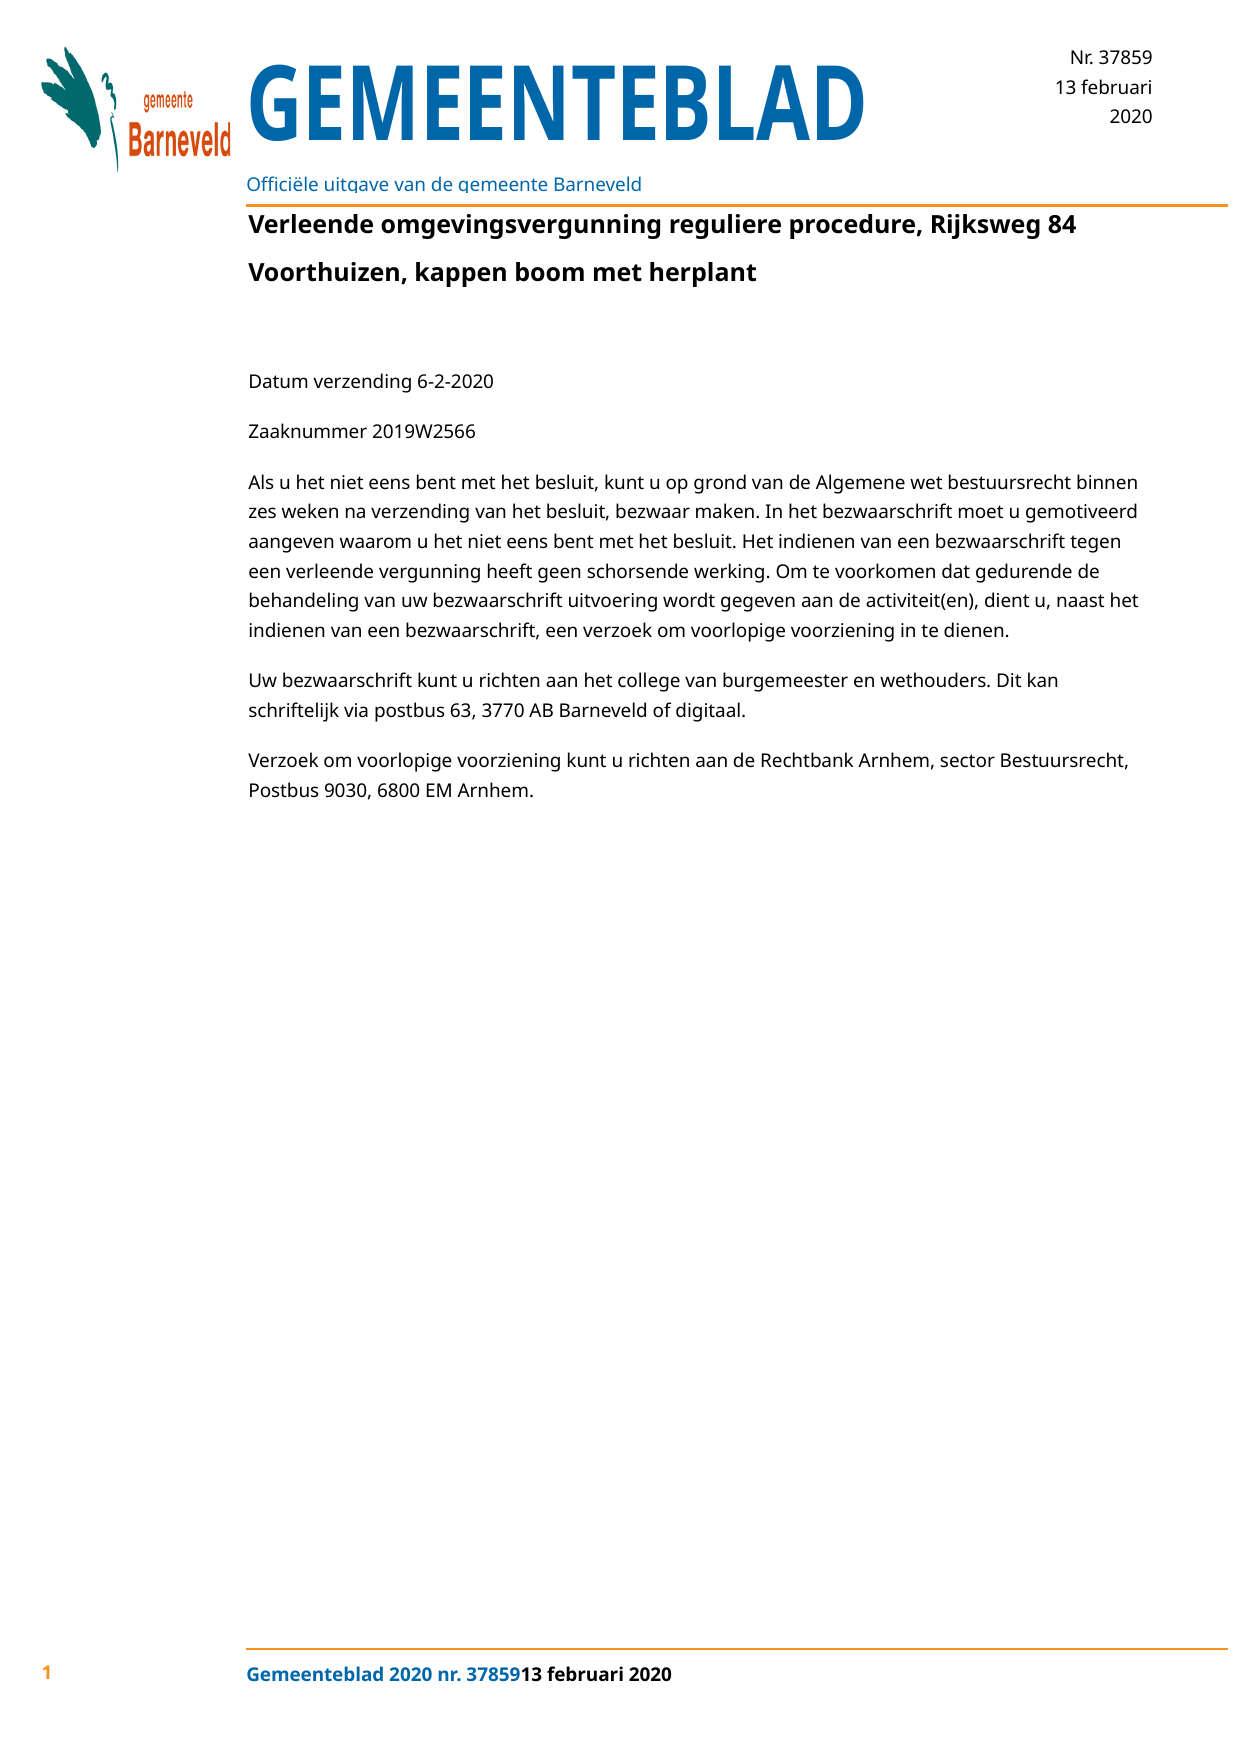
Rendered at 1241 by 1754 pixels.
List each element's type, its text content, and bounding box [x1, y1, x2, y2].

text Als u het niet eens bent met het besluit, kunt u op grond van de Algemene wet bestuursrecht binnen zes weken na verzending van het besluit, bezwaar maken. In het bezwaarschrift moet u gemotiveerd aangeven waarom u het niet eens bent met het besluit. Het indienen van een bezwaarschrift tegen een verleende vergunning heeft geen schorsende werking. Om te voorkomen dat gedurende de behandeling van uw bezwaarschrift uitvoering wordt gegeven aan de activiteit(en), dient u, naast het indienen van een bezwaarschrift, een verzoek om voorlopige voorziening in te dienen. [248, 469, 1152, 643]
text Verzoek om voorlopige voorziening kunt u richten aan de Rechtbank Arnhem, sector Bestuursrecht, Postbus 9030, 6800 EM Arnhem. [248, 747, 1152, 803]
text Datum verzending 6-2-2020 [248, 368, 1152, 394]
text Verleende omgevingsvergunning reguliere procedure, Rijksweg 84 Voorthuizen, kappen boom met herplant [248, 207, 1152, 288]
text Zaaknummer 2019W2566 [248, 419, 1152, 444]
picture [41, 47, 231, 172]
text Uw bezwaarschrift kunt u richten aan het college van burgemeester en wethouders. Dit kan schriftelijk via postbus 63, 3770 AB Barneveld of digitaal. [248, 667, 1152, 723]
